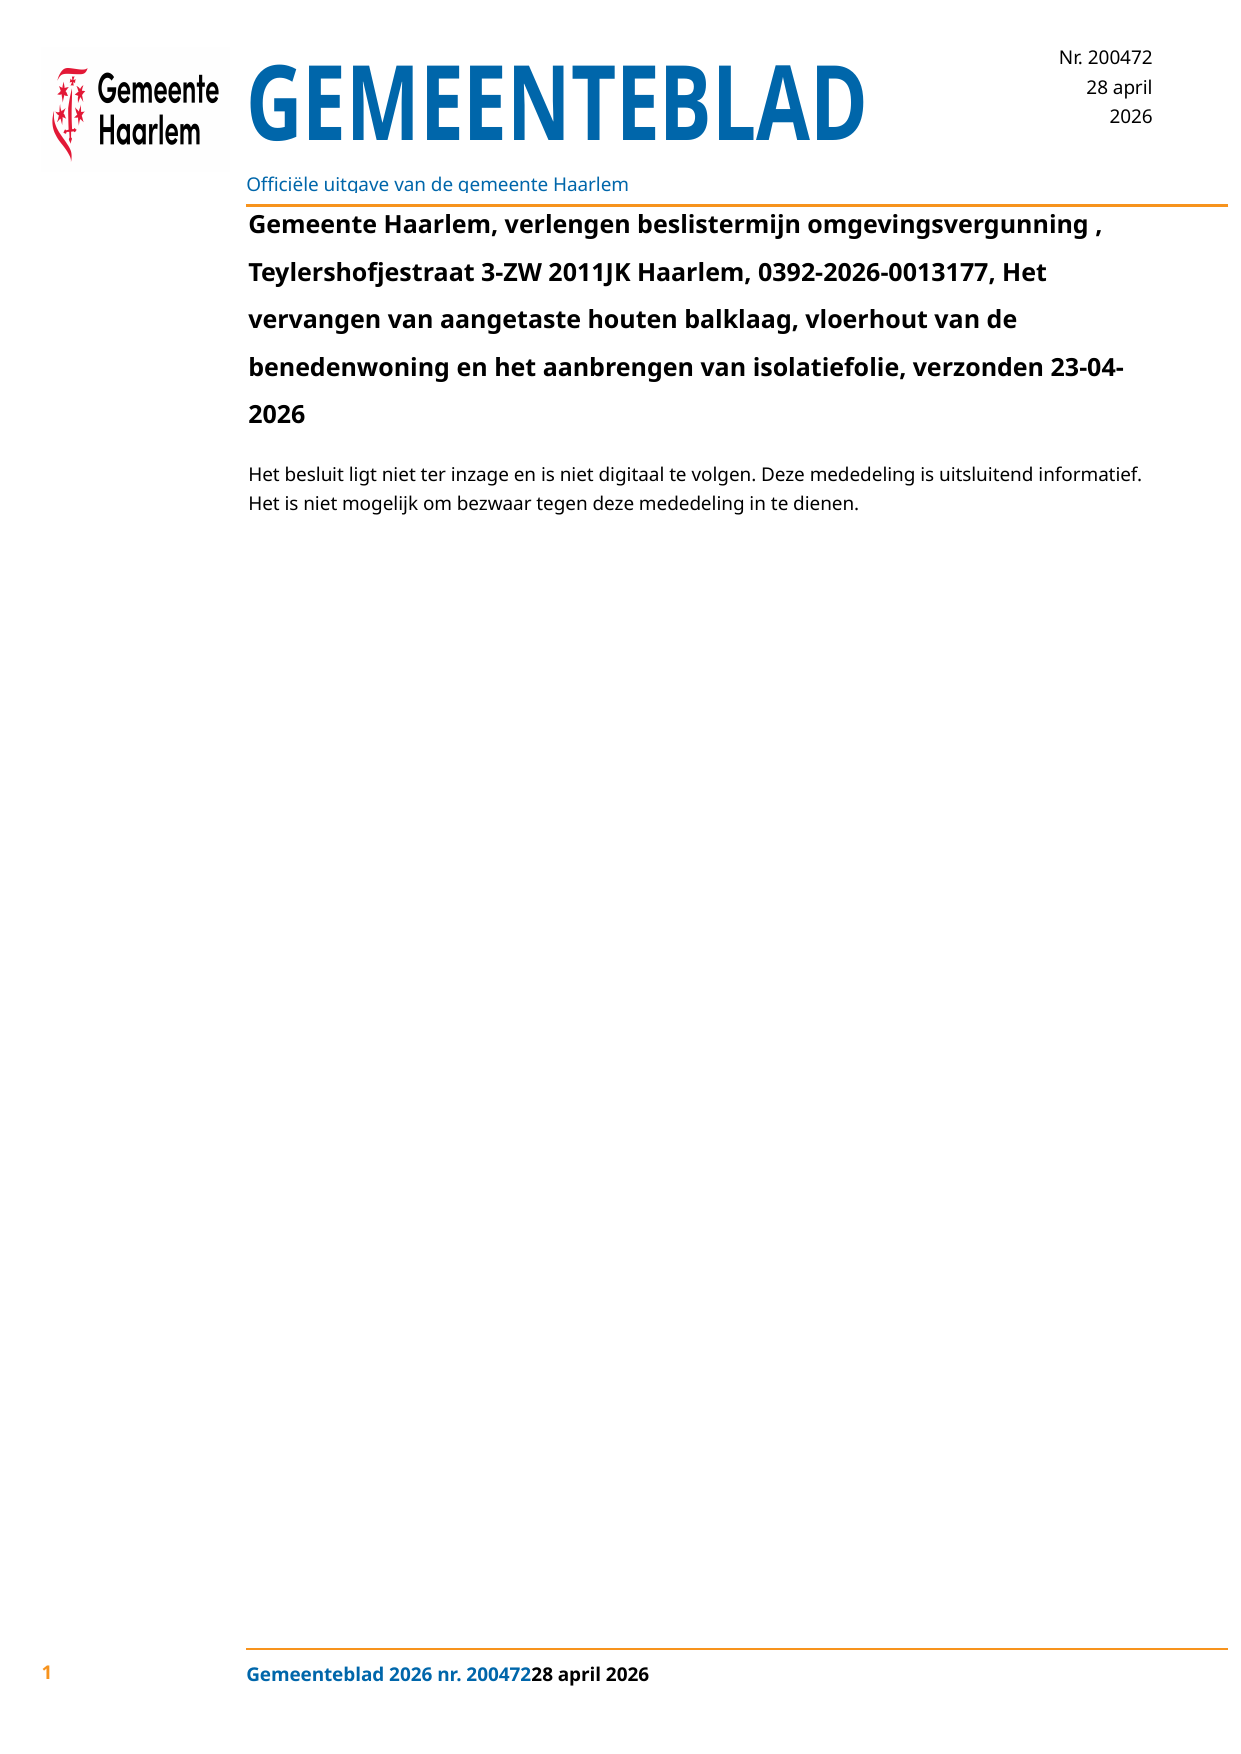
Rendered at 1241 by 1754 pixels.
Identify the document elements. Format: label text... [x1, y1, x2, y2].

text Gemeente Haarlem, verlengen beslistermijn omgevingsvergunning , Teylershofjestraat 3-ZW 2011JK Haarlem, 0392-2026-0013177, Het vervangen van aangetaste houten balklaag, vloerhout van de benedenwoning en het aanbrengen van isolatiefolie, verzonden 23-04-2026 [248, 207, 1152, 431]
text Het besluit ligt niet ter inzage en is niet digitaal te volgen. Deze mededeling is uitsluitend informatief. Het is niet mogelijk om bezwaar tegen deze mededeling in te dienen. [248, 461, 1152, 516]
picture [41, 47, 231, 172]
